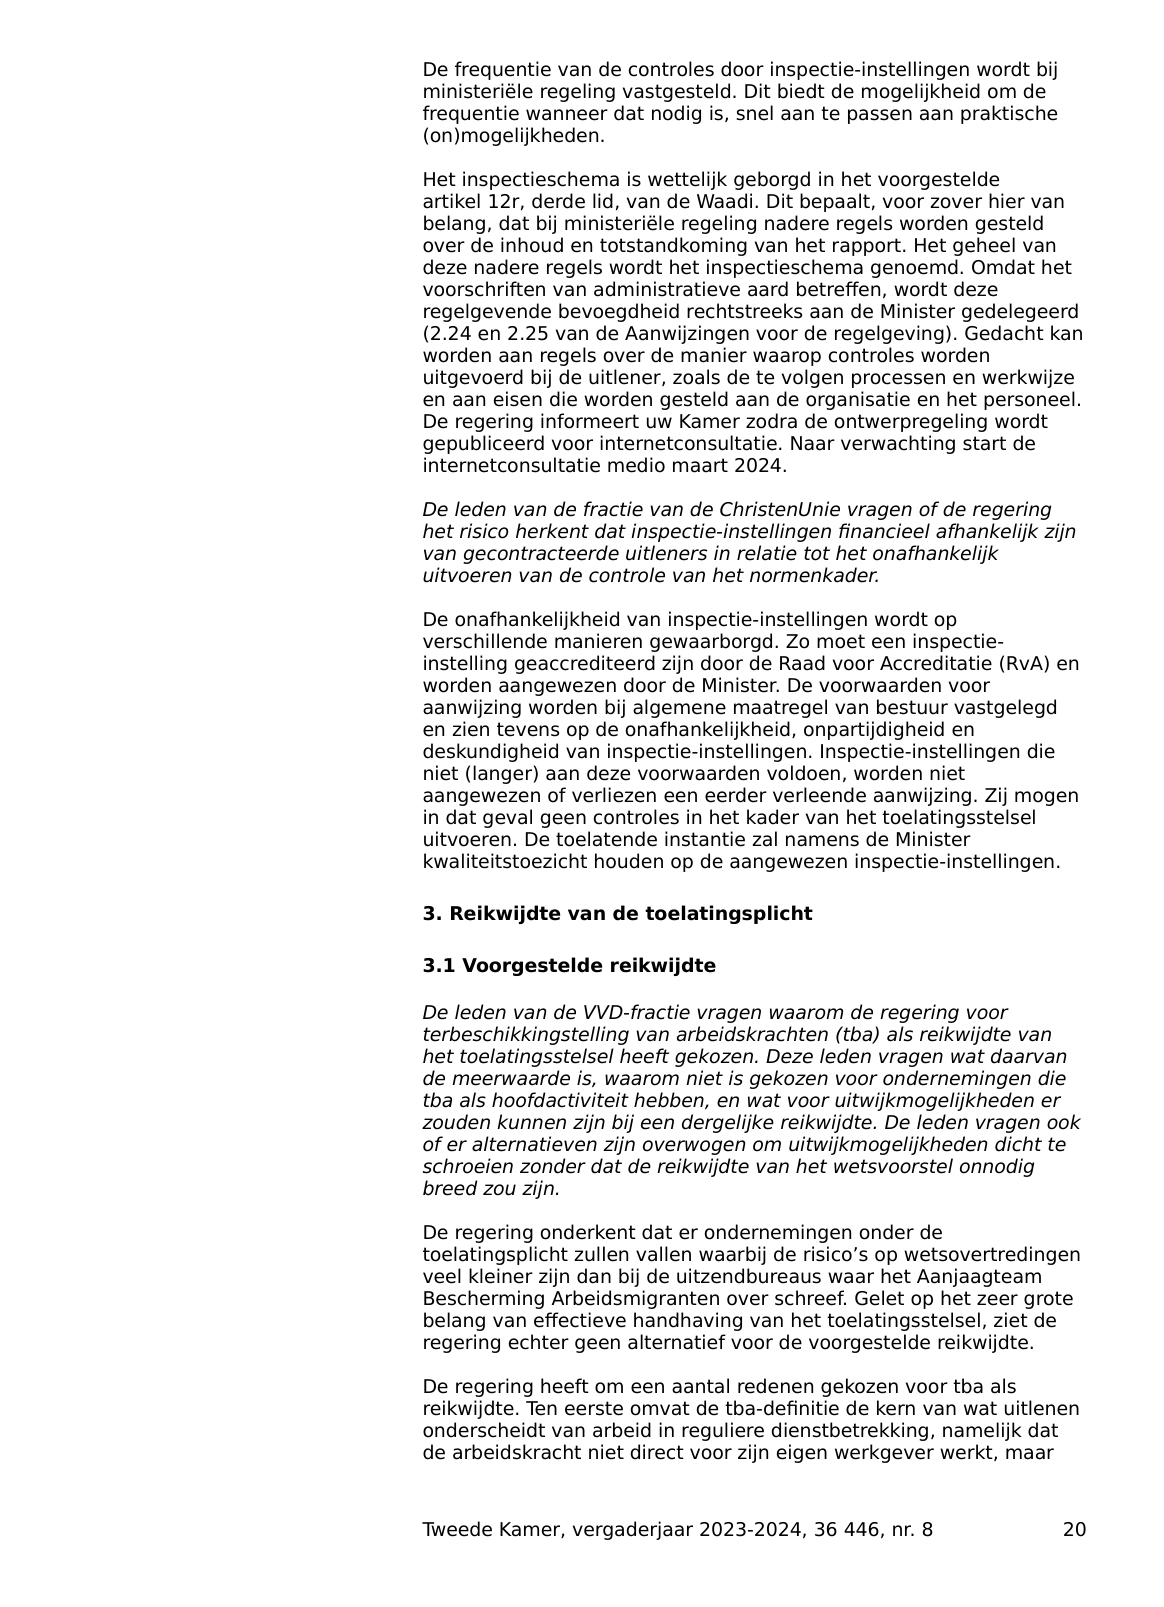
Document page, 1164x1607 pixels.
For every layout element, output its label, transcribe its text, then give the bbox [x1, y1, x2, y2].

text De leden van de fractie van de ChristenUnie vragen of de regering het risico herkent dat inspectie-instellingen financieel afhankelijk zijn van gecontracteerde uitleners in relatie tot het onafhankelijk uitvoeren van de controle van het normenkader. [422, 499, 1087, 587]
text De leden van de VVD-fractie vragen waarom de regering voor terbeschikkingstelling van arbeidskrachten (tba) als reikwijdte van het toelatingsstelsel heeft gekozen. Deze leden vragen wat daarvan de meerwaarde is, waarom niet is gekozen voor ondernemingen die tba als hoofdactiviteit hebben, en wat voor uitwijkmogelijkheden er zouden kunnen zijn bij een dergelijke reikwijdte. De leden vragen ook of er alternatieven zijn overwogen om uitwijkmogelijkheden dicht te schroeien zonder dat de reikwijdte van het wetsvoorstel onnodig breed zou zijn. [422, 1002, 1087, 1200]
text De onafhankelijkheid van inspectie-instellingen wordt op verschillende manieren gewaarborgd. Zo moet een inspectie-instelling geaccrediteerd zijn door de Raad voor Accreditatie (RvA) en worden aangewezen door de Minister. De voorwaarden voor aanwijzing worden bij algemene maatregel van bestuur vastgelegd en zien tevens op de onafhankelijkheid, onpartijdigheid en deskundigheid van inspectie-instellingen. Inspectie-instellingen die niet (langer) aan deze voorwaarden voldoen, worden niet aangewezen of verliezen een eerder verleende aanwijzing. Zij mogen in dat geval geen controles in het kader van het toelatingsstelsel uitvoeren. De toelatende instantie zal namens de Minister kwaliteitstoezicht houden op de aangewezen inspectie-instellingen. [422, 609, 1087, 873]
text De regering heeft om een aantal redenen gekozen voor tba als reikwijdte. Ten eerste omvat de tba-definitie de kern van wat uitlenen onderscheidt van arbeid in reguliere dienstbetrekking, namelijk dat de arbeidskracht niet direct voor zijn eigen werkgever werkt, maar [422, 1376, 1087, 1464]
text Het inspectieschema is wettelijk geborgd in het voorgestelde artikel 12r, derde lid, van de Waadi. Dit bepaalt, voor zover hier van belang, dat bij ministeriële regeling nadere regels worden gesteld over de inhoud en totstandkoming van het rapport. Het geheel van deze nadere regels wordt het inspectieschema genoemd. Omdat het voorschriften van administratieve aard betreffen, wordt deze regelgevende bevoegdheid rechtstreeks aan de Minister gedelegeerd (2.24 en 2.25 van de Aanwijzingen voor de regelgeving). Gedacht kan worden aan regels over de manier waarop controles worden uitgevoerd bij de uitlener, zoals de te volgen processen en werkwijze en aan eisen die worden gesteld aan de organisatie en het personeel. De regering informeert uw Kamer zodra de ontwerpregeling wordt gepubliceerd voor internetconsultatie. Naar verwachting start de internetconsultatie medio maart 2024. [422, 169, 1087, 477]
text De regering onderkent dat er ondernemingen onder de toelatingsplicht zullen vallen waarbij de risico’s op wetsovertredingen veel kleiner zijn dan bij de uitzendbureaus waar het Aanjaagteam Bescherming Arbeidsmigranten over schreef. Gelet op het zeer grote belang van effectieve handhaving van het toelatingsstelsel, ziet de regering echter geen alternatief voor de voorgestelde reikwijdte. [422, 1222, 1087, 1354]
text De frequentie van de controles door inspectie-instellingen wordt bij ministeriële regeling vastgesteld. Dit biedt de mogelijkheid om de frequentie wanneer dat nodig is, snel aan te passen aan praktische (on)mogelijkheden. [422, 59, 1087, 147]
subtitle 3.1 Voorgestelde reikwijdte [422, 955, 1087, 977]
subtitle 3. Reikwijdte van de toelatingsplicht [422, 903, 1087, 925]
